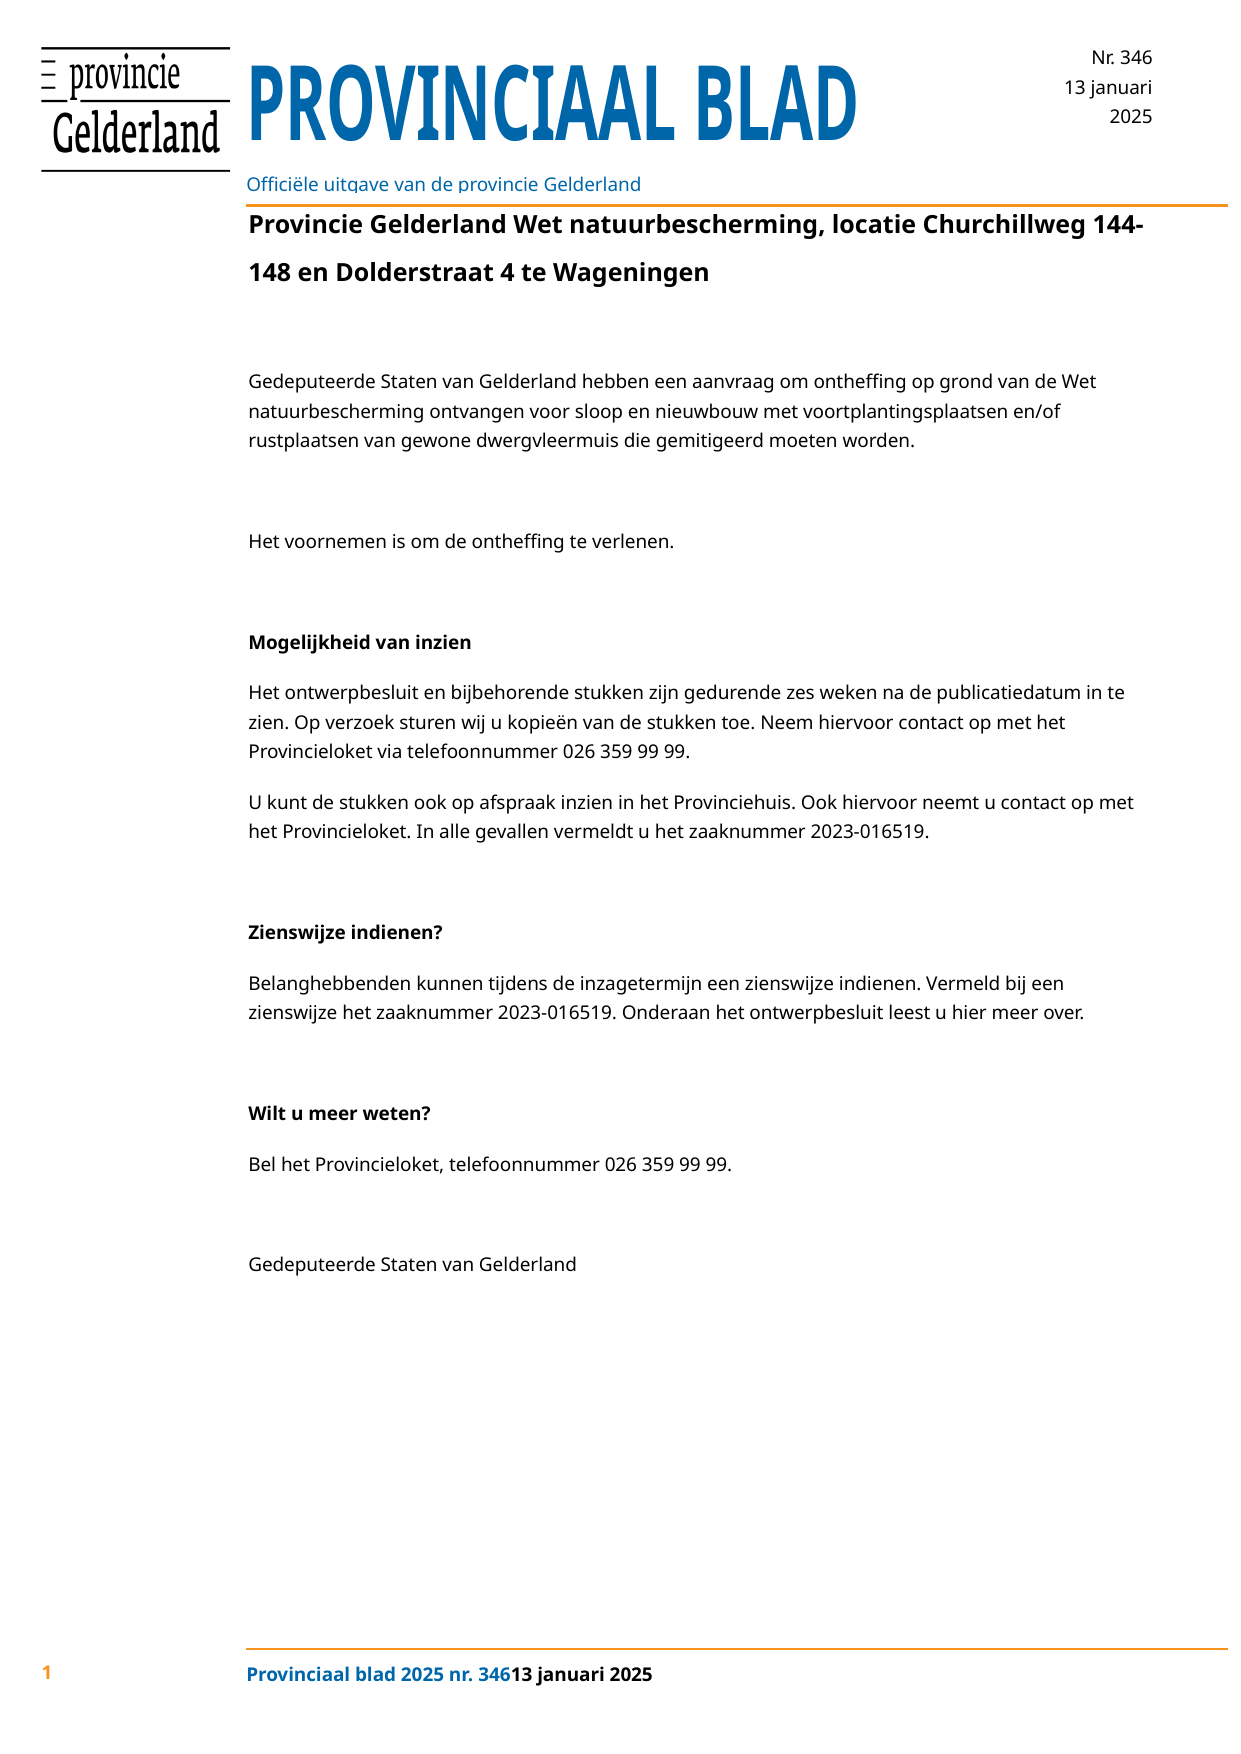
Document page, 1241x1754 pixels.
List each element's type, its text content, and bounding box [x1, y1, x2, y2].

text Het ontwerpbesluit en bijbehorende stukken zijn gedurende zes weken na de publicatiedatum in te zien. Op verzoek sturen wij u kopieën van de stukken toe. Neem hiervoor contact op met het Provincieloket via telefoonnummer 026 359 99 99. [248, 679, 1152, 764]
text U kunt de stukken ook op afspraak inzien in het Provinciehuis. Ook hiervoor neemt u contact op met het Provincieloket. In alle gevallen vermeldt u het zaaknummer 2023-016519. [248, 789, 1152, 844]
text Gedeputeerde Staten van Gelderland [248, 1252, 1152, 1277]
text Belanghebbenden kunnen tijdens de inzagetermijn een zienswijze indienen. Vermeld bij een zienswijze het zaaknummer 2023-016519. Onderaan het ontwerpbesluit leest u hier meer over. [248, 970, 1152, 1025]
text Gedeputeerde Staten van Gelderland hebben een aanvraag om ontheffing op grond van de Wet natuurbescherming ontvangen voor sloop en nieuwbouw met voortplantingsplaatsen en/of rustplaatsen van gewone dwergvleermuis die gemitigeerd moeten worden. [248, 368, 1152, 453]
text Mogelijkheid van inzien [248, 629, 1152, 655]
text Zienswijze indienen? [248, 919, 1152, 945]
text Provincie Gelderland Wet natuurbescherming, locatie Churchillweg 144-148 en Dolderstraat 4 te Wageningen [248, 207, 1152, 288]
text Bel het Provincieloket, telefoonnummer 026 359 99 99. [248, 1151, 1152, 1177]
picture [41, 47, 231, 172]
text Wilt u meer weten? [248, 1100, 1152, 1126]
text Het voornemen is om de ontheffing te verlenen. [248, 528, 1152, 554]
